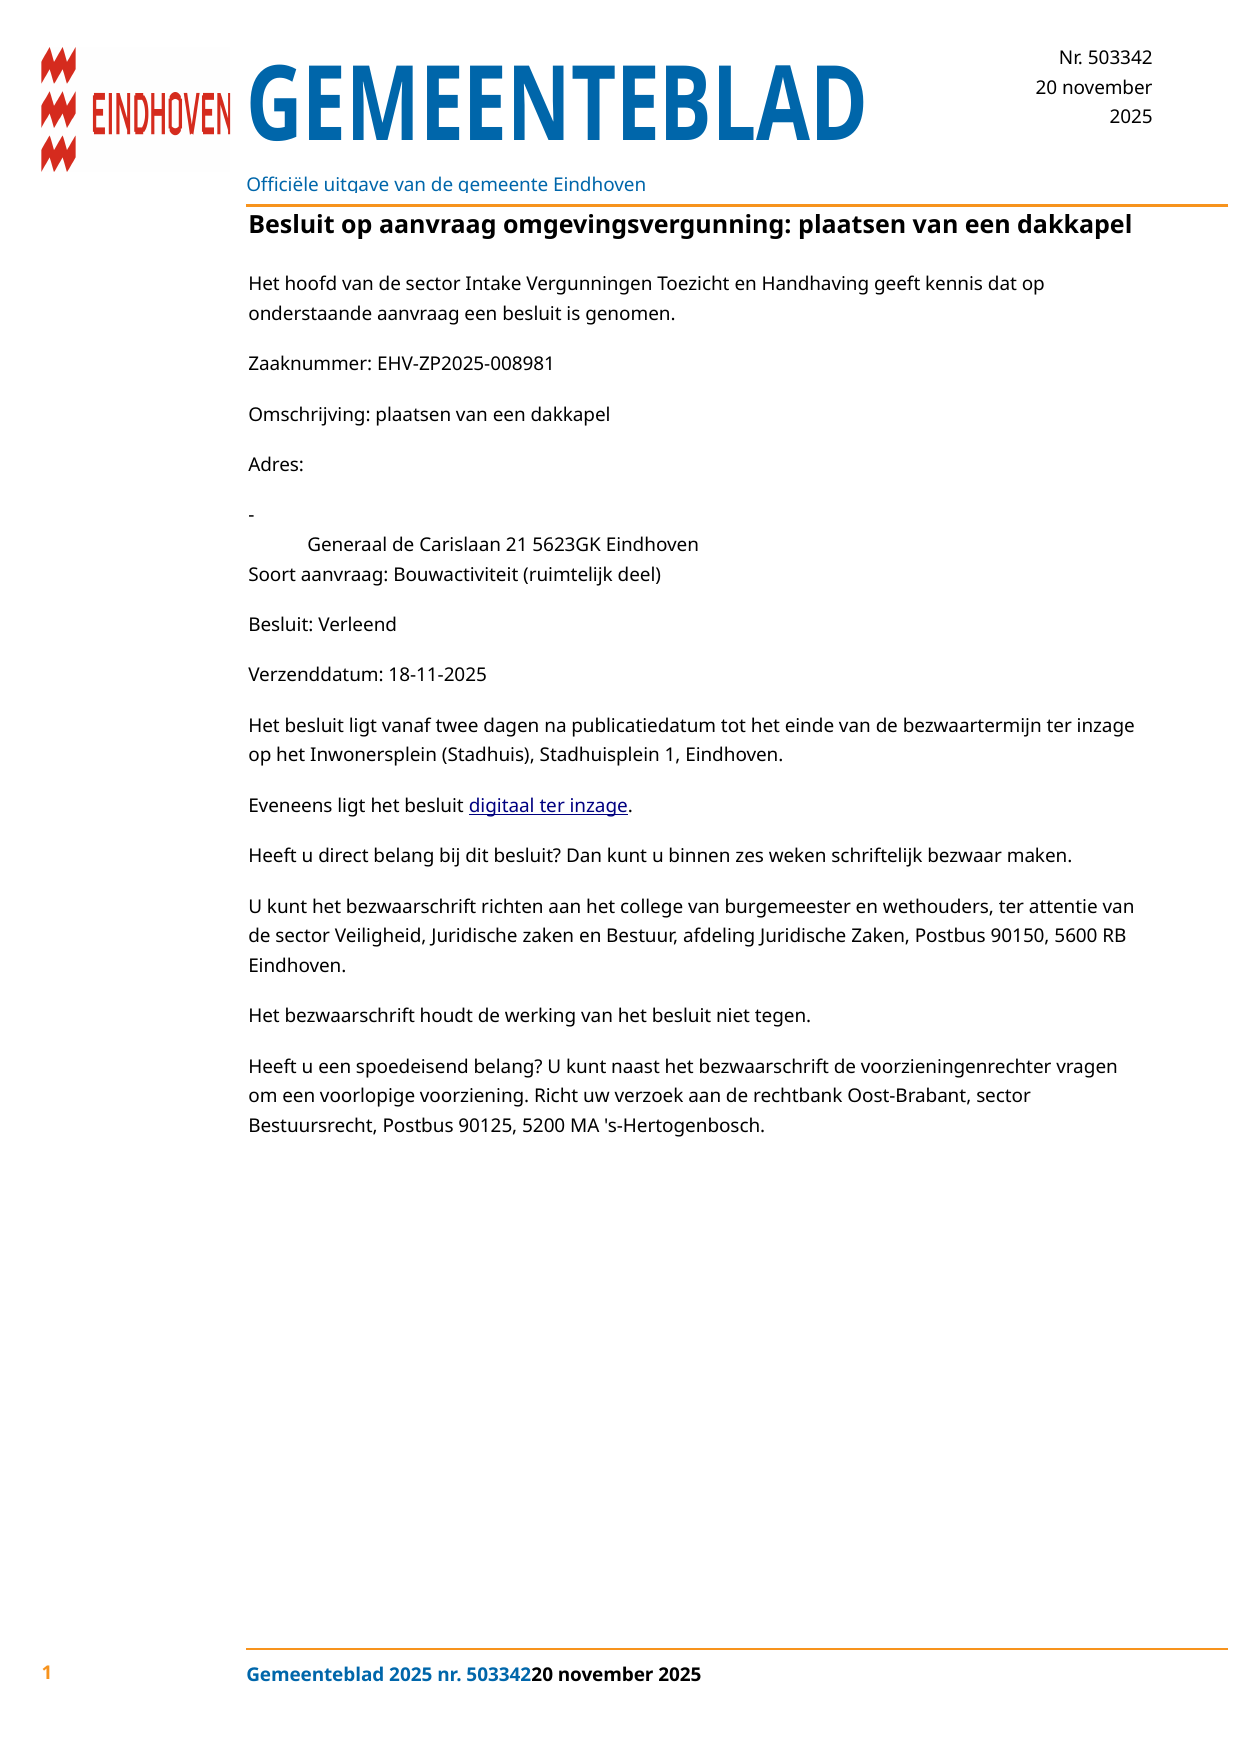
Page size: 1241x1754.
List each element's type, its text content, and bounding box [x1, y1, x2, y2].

list Generaal de Carislaan 21 5623GK Eindhoven [248, 531, 1152, 557]
text U kunt het bezwaarschrift richten aan het college van burgemeester en wethouders, ter attentie van de sector Veiligheid, Juridische zaken en Bestuur, afdeling Juridische Zaken, Postbus 90150, 5600 RB Eindhoven. [248, 893, 1152, 978]
text Heeft u een spoedeisend belang? U kunt naast het bezwaarschrift de voorzieningenrechter vragen om een voorlopige voorziening. Richt uw verzoek aan de rechtbank Oost-Brabant, sector Bestuursrecht, Postbus 90125, 5200 MA 's-Hertogenbosch. [248, 1053, 1152, 1138]
text Soort aanvraag: Bouwactiviteit (ruimtelijk deel) [248, 561, 1152, 586]
text Het besluit ligt vanaf twee dagen na publicatiedatum tot het einde van de bezwaartermijn ter inzage op het Inwonersplein (Stadhuis), Stadhuisplein 1, Eindhoven. [248, 712, 1152, 767]
text Het bezwaarschrift houdt de werking van het besluit niet tegen. [248, 1002, 1152, 1028]
text Omschrijving: plaatsen van een dakkapel [248, 401, 1152, 426]
text Zaaknummer: EHV-ZP2025-008981 [248, 350, 1152, 376]
text Heeft u direct belang bij dit besluit? Dan kunt u binnen zes weken schriftelijk bezwaar maken. [248, 842, 1152, 868]
text Het hoofd van de sector Intake Vergunningen Toezicht en Handhaving geeft kennis dat op onderstaande aanvraag een besluit is genomen. [248, 270, 1152, 326]
text Adres: [248, 451, 1152, 477]
text Besluit: Verleend [248, 611, 1152, 637]
text Besluit op aanvraag omgevingsvergunning: plaatsen van een dakkapel [248, 207, 1152, 241]
text Verzenddatum: 18-11-2025 [248, 662, 1152, 687]
text Eveneens ligt het besluit digitaal ter inzage. [248, 792, 1152, 818]
picture [41, 47, 231, 172]
